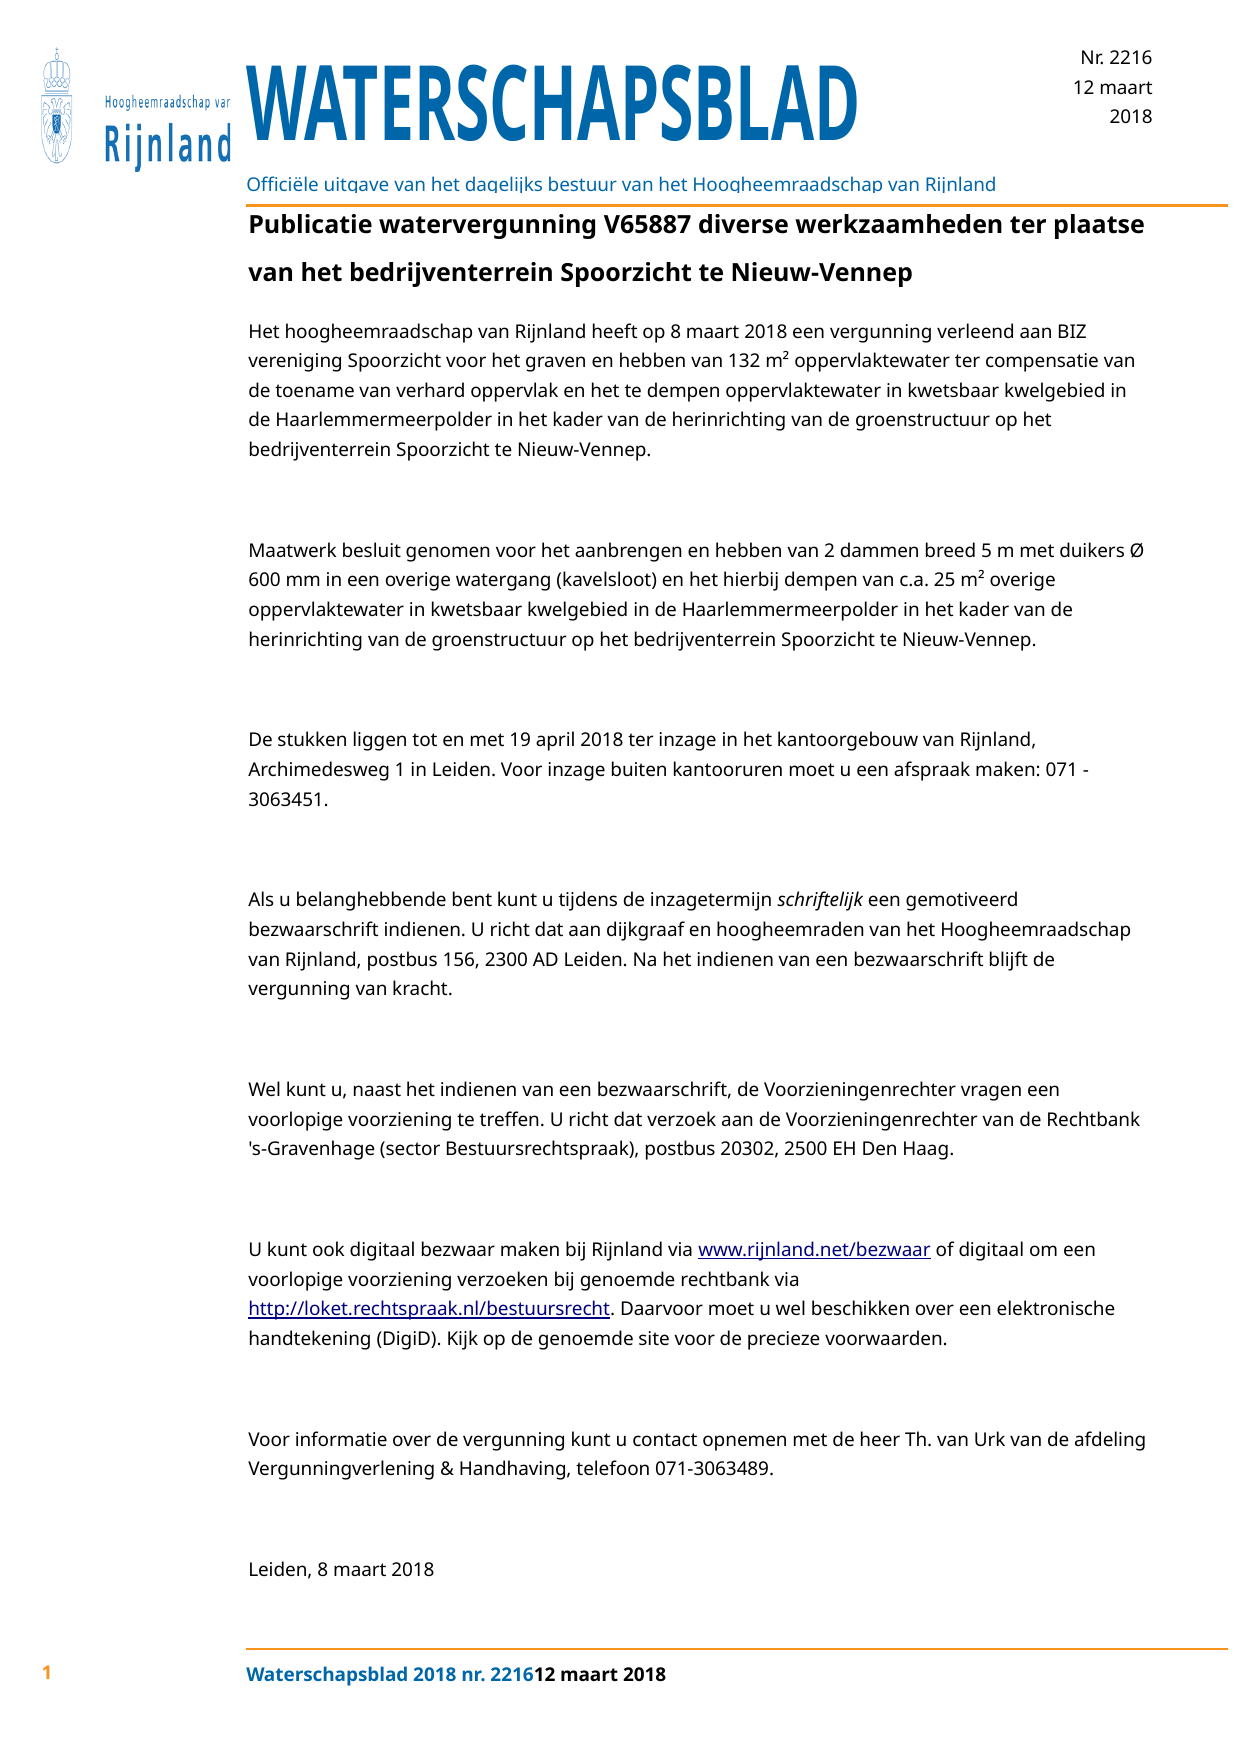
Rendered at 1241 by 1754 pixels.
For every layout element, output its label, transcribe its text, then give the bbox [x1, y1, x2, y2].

text Het hoogheemraadschap van Rijnland heeft op 8 maart 2018 een vergunning verleend aan BIZ vereniging Spoorzicht voor het graven en hebben van 132 m² oppervlaktewater ter compensatie van de toename van verhard oppervlak en het te dempen oppervlaktewater in kwetsbaar kwelgebied in de Haarlemmermeerpolder in het kader van de herinrichting van de groenstructuur op het bedrijventerrein Spoorzicht te Nieuw-Vennep. [248, 318, 1152, 462]
text Voor informatie over de vergunning kunt u contact opnemen met de heer Th. van Urk van de afdeling Vergunningverlening & Handhaving, telefoon 071-3063489. [248, 1426, 1152, 1481]
text Publicatie watervergunning V65887 diverse werkzaamheden ter plaatse van het bedrijventerrein Spoorzicht te Nieuw-Vennep [248, 207, 1152, 288]
text Maatwerk besluit genomen voor het aanbrengen en hebben van 2 dammen breed 5 m met duikers Ø 600 mm in een overige watergang (kavelsloot) en het hierbij dempen van c.a. 25 m² overige oppervlaktewater in kwetsbaar kwelgebied in de Haarlemmermeerpolder in het kader van de herinrichting van de groenstructuur op het bedrijventerrein Spoorzicht te Nieuw-Vennep. [248, 537, 1152, 652]
text Als u belanghebbende bent kunt u tijdens de inzagetermijn schriftelijk een gemotiveerd bezwaarschrift indienen. U richt dat aan dijkgraaf en hoogheemraden van het Hoogheemraadschap van Rijnland, postbus 156, 2300 AD Leiden. Na het indienen van een bezwaarschrift blijft de vergunning van kracht. [248, 887, 1152, 1001]
text Wel kunt u, naast het indienen van een bezwaarschrift, de Voorzieningenrechter vragen een voorlopige voorziening te treffen. U richt dat verzoek aan de Voorzieningenrechter van de Rechtbank 's-Gravenhage (sector Bestuursrechtspraak), postbus 20302, 2500 EH Den Haag. [248, 1076, 1152, 1161]
text U kunt ook digitaal bezwaar maken bij Rijnland via www.rijnland.net/bezwaar of digitaal om een voorlopige voorziening verzoeken bij genoemde rechtbank via http://loket.rechtspraak.nl/bestuursrecht. Daarvoor moet u wel beschikken over een elektronische handtekening (DigiD). Kijk op de genoemde site voor de precieze voorwaarden. [248, 1236, 1152, 1351]
text Leiden, 8 maart 2018 [248, 1556, 1152, 1582]
text De stukken liggen tot en met 19 april 2018 ter inzage in het kantoorgebouw van Rijnland, Archimedesweg 1 in Leiden. Voor inzage buiten kantooruren moet u een afspraak maken: 071 - 3063451. [248, 727, 1152, 812]
picture [41, 47, 231, 172]
